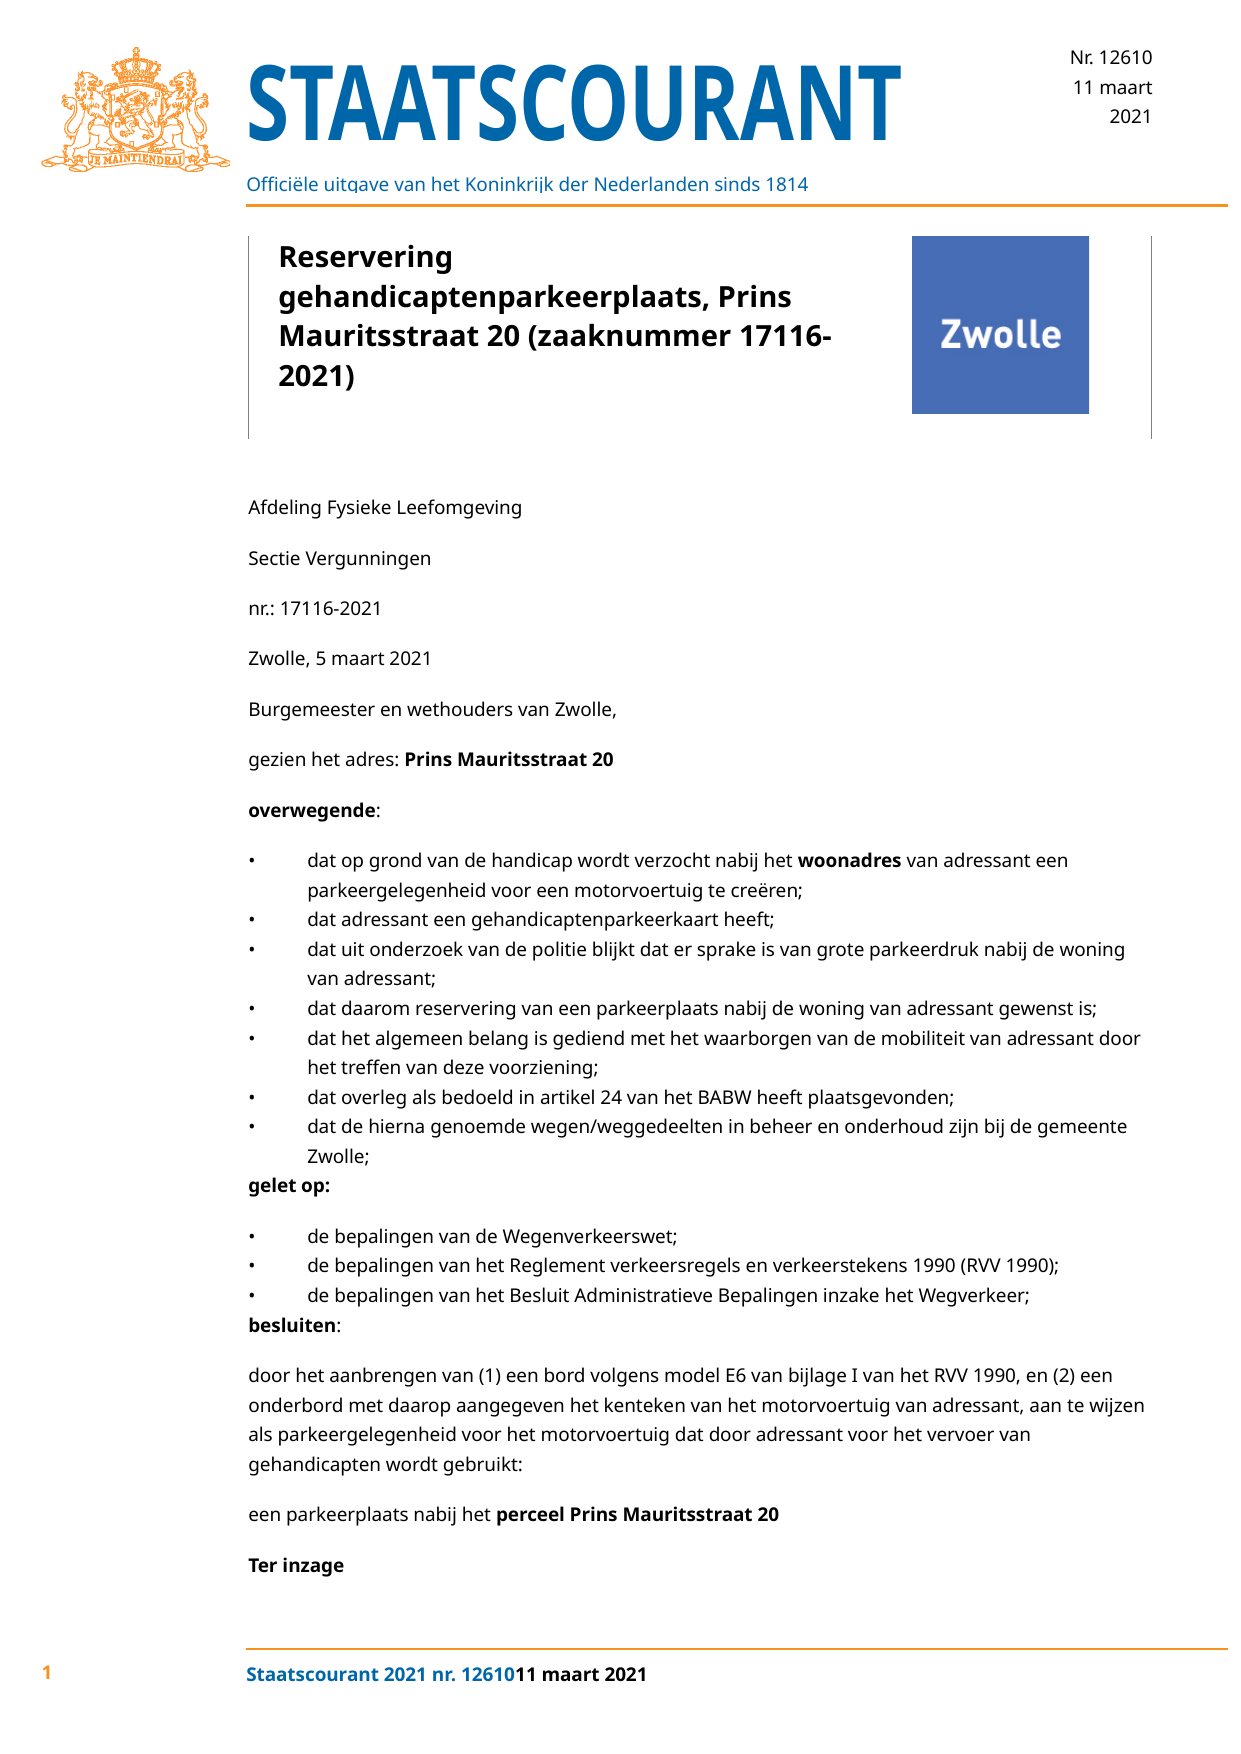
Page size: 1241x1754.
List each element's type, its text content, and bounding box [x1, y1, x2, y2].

text Zwolle, 5 maart 2021 [248, 646, 1152, 671]
text door het aanbrengen van (1) een bord volgens model E6 van bijlage I van het RVV 1990, en (2) een onderbord met daarop aangegeven het kenteken van het motorvoertuig van adressant, aan te wijzen als parkeergelegenheid voor het motorvoertuig dat door adressant voor het vervoer van gehandicapten wordt gebruikt: [248, 1362, 1152, 1477]
picture [41, 47, 231, 172]
list dat het algemeen belang is gediend met het waarborgen van de mobiliteit van adressant door het treffen van deze voorziening; [248, 1025, 1152, 1080]
list de bepalingen van het Reglement verkeersregels en verkeerstekens 1990 (RVV 1990); [248, 1253, 1152, 1278]
text nr.: 17116-2021 [248, 595, 1152, 621]
list dat de hierna genoemde wegen/weggedeelten in beheer en onderhoud zijn bij de gemeente Zwolle; [248, 1113, 1152, 1169]
text overwegende: [248, 797, 1152, 823]
list dat daarom reservering van een parkeerplaats nabij de woning van adressant gewenst is; [248, 995, 1152, 1021]
table_header Reservering gehandicaptenparkeerplaats, Prins Mauritsstraat 20 (zaaknummer 17116-2021) [249, 236, 850, 439]
list dat overleg als bedoeld in artikel 24 van het BABW heeft plaatsgevonden; [248, 1084, 1152, 1110]
list de bepalingen van het Besluit Administratieve Bepalingen inzake het Wegverkeer; [248, 1282, 1152, 1308]
list dat uit onderzoek van de politie blijkt dat er sprake is van grote parkeerdruk nabij de woning van adressant; [248, 936, 1152, 991]
list dat adressant een gehandicaptenparkeerkaart heeft; [248, 906, 1152, 932]
text Burgemeester en wethouders van Zwolle, [248, 696, 1152, 722]
table_header [850, 414, 1151, 439]
text een parkeerplaats nabij het perceel Prins Mauritsstraat 20 [248, 1501, 1152, 1527]
list dat op grond van de handicap wordt verzocht nabij het woonadres van adressant een parkeergelegenheid voor een motorvoertuig te creëren; [248, 847, 1152, 903]
text gelet op: [248, 1173, 1152, 1198]
text Afdeling Fysieke Leefomgeving [248, 494, 1152, 520]
text Sectie Vergunningen [248, 545, 1152, 571]
picture [912, 236, 1090, 414]
text besluiten: [248, 1312, 1152, 1338]
text Ter inzage [248, 1552, 1152, 1578]
list de bepalingen van de Wegenverkeerswet; [248, 1223, 1152, 1249]
text gezien het adres: Prins Mauritsstraat 20 [248, 746, 1152, 772]
table_header [1090, 236, 1151, 413]
table_header [850, 236, 912, 413]
